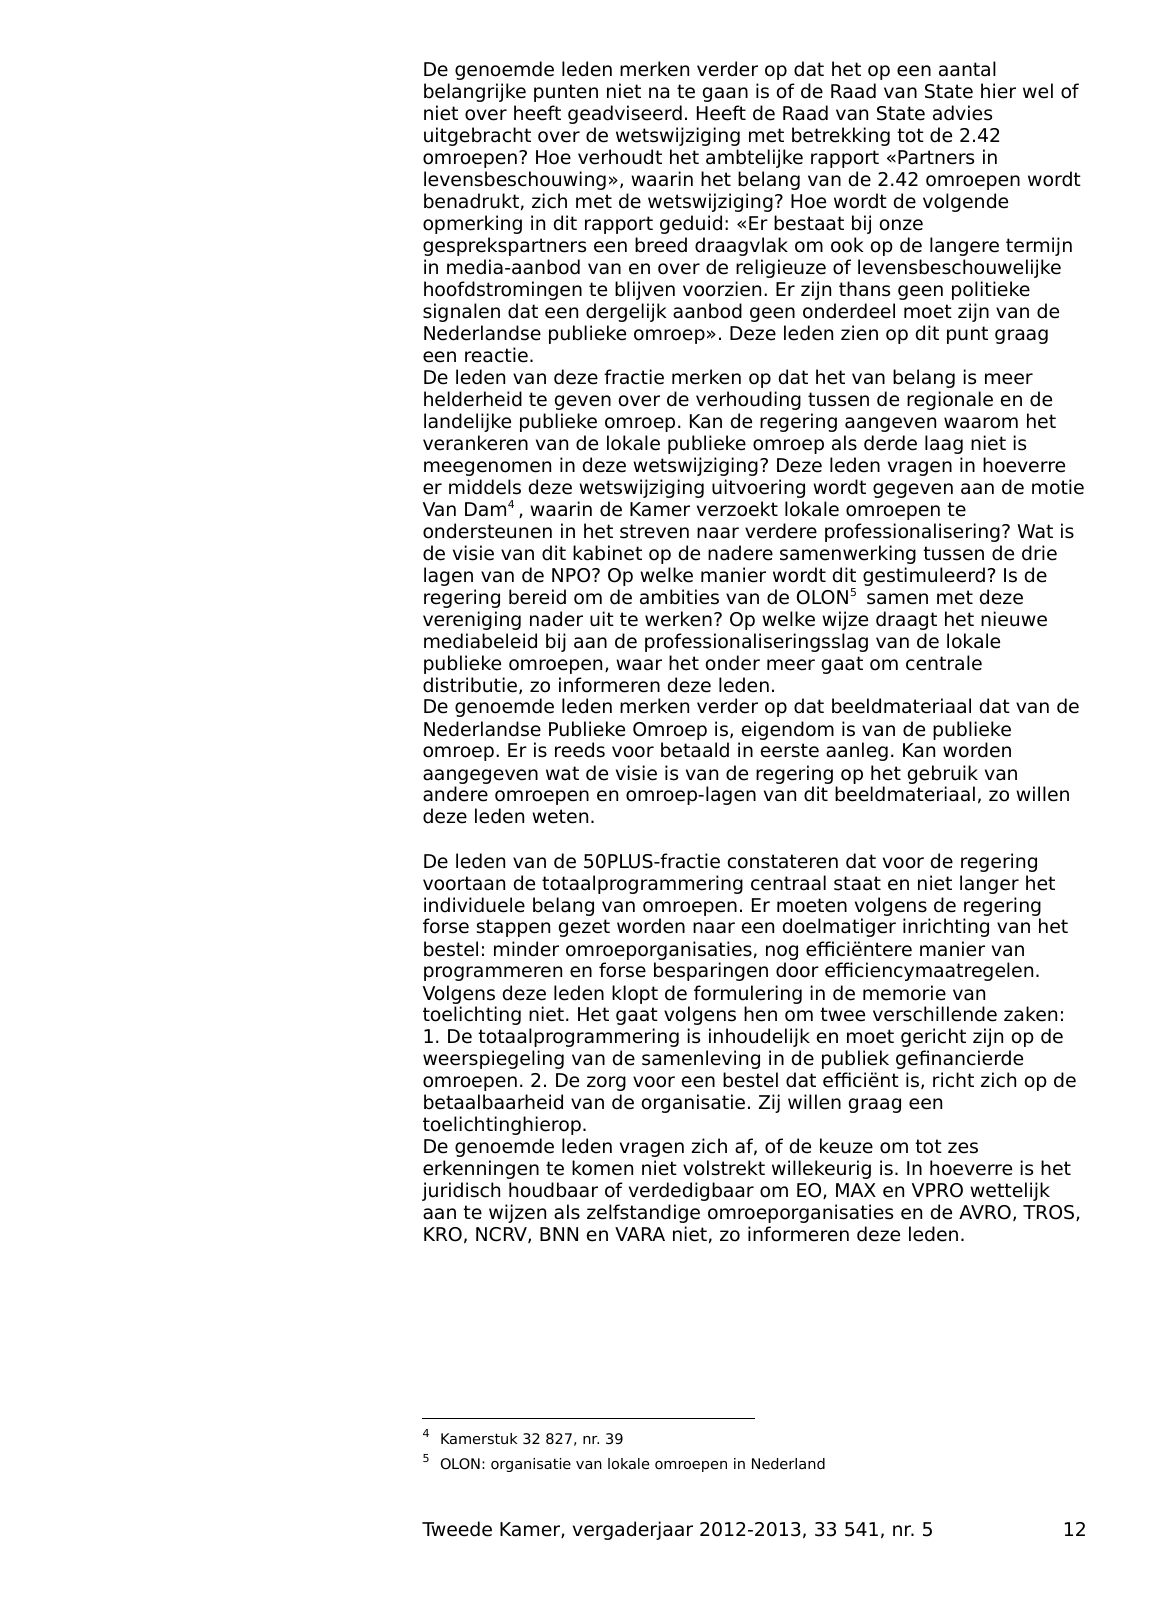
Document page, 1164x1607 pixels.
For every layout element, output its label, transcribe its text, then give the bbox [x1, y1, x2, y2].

text De genoemde leden merken verder op dat het op een aantal belangrijke punten niet na te gaan is of de Raad van State hier wel of niet over heeft geadviseerd. Heeft de Raad van State advies uitgebracht over de wetswijziging met betrekking tot de 2.42 omroepen? Hoe verhoudt het ambtelijke rapport «Partners in levensbeschouwing», waarin het belang van de 2.42 omroepen wordt benadrukt, zich met de wetswijziging? Hoe wordt de volgende opmerking in dit rapport geduid: «Er bestaat bij onze gesprekspartners een breed draagvlak om ook op de langere termijn in media-aanbod van en over de religieuze of levensbeschouwelijke hoofdstromingen te blijven voorzien. Er zijn thans geen politieke signalen dat een dergelijk aanbod geen onderdeel moet zijn van de Nederlandse publieke omroep». Deze leden zien op dit punt graag een reactie. [422, 59, 1087, 367]
text OLON: organisatie van lokale omroepen in Nederland [422, 1452, 1087, 1474]
text De leden van deze fractie merken op dat het van belang is meer helderheid te geven over de verhouding tussen de regionale en de landelijke publieke omroep. Kan de regering aangeven waarom het verankeren van de lokale publieke omroep als derde laag niet is meegenomen in deze wetswijziging? Deze leden vragen in hoeverre er middels deze wetswijziging uitvoering wordt gegeven aan de motie Van Dam, waarin de Kamer verzoekt lokale omroepen te ondersteunen in het streven naar verdere professionalisering? Wat is de visie van dit kabinet op de nadere samenwerking tussen de drie lagen van de NPO? Op welke manier wordt dit gestimuleerd? Is de regering bereid om de ambities van de OLON samen met deze vereniging nader uit te werken? Op welke wijze draagt het nieuwe mediabeleid bij aan de professionaliseringsslag van de lokale publieke omroepen, waar het onder meer gaat om centrale distributie, zo informeren deze leden. [422, 367, 1087, 696]
text De leden van de 50PLUS-fractie constateren dat voor de regering voortaan de totaalprogrammering centraal staat en niet langer het individuele belang van omroepen. Er moeten volgens de regering forse stappen gezet worden naar een doelmatiger inrichting van het bestel: minder omroeporganisaties, nog efficiëntere manier van programmeren en forse besparingen door efficiencymaatregelen. Volgens deze leden klopt de formulering in de memorie van toelichting niet. Het gaat volgens hen om twee verschillende zaken: 1. De totaalprogrammering is inhoudelijk en moet gericht zijn op de weerspiegeling van de samenleving in de publiek gefinancierde omroepen. 2. De zorg voor een bestel dat efficiënt is, richt zich op de betaalbaarheid van de organisatie. Zij willen graag een toelichtinghierop. [422, 851, 1087, 1136]
text De genoemde leden merken verder op dat beeldmateriaal dat van de Nederlandse Publieke Omroep is, eigendom is van de publieke omroep. Er is reeds voor betaald in eerste aanleg. Kan worden aangegeven wat de visie is van de regering op het gebruik van andere omroepen en omroep-lagen van dit beeldmateriaal, zo willen deze leden weten. [422, 696, 1087, 828]
text Kamerstuk 32 827, nr. 39 [422, 1427, 1087, 1449]
text De genoemde leden vragen zich af, of de keuze om tot zes erkenningen te komen niet volstrekt willekeurig is. In hoeverre is het juridisch houdbaar of verdedigbaar om EO, MAX en VPRO wettelijk aan te wijzen als zelfstandige omroeporganisaties en de AVRO, TROS, KRO, NCRV, BNN en VARA niet, zo informeren deze leden. [422, 1136, 1087, 1246]
